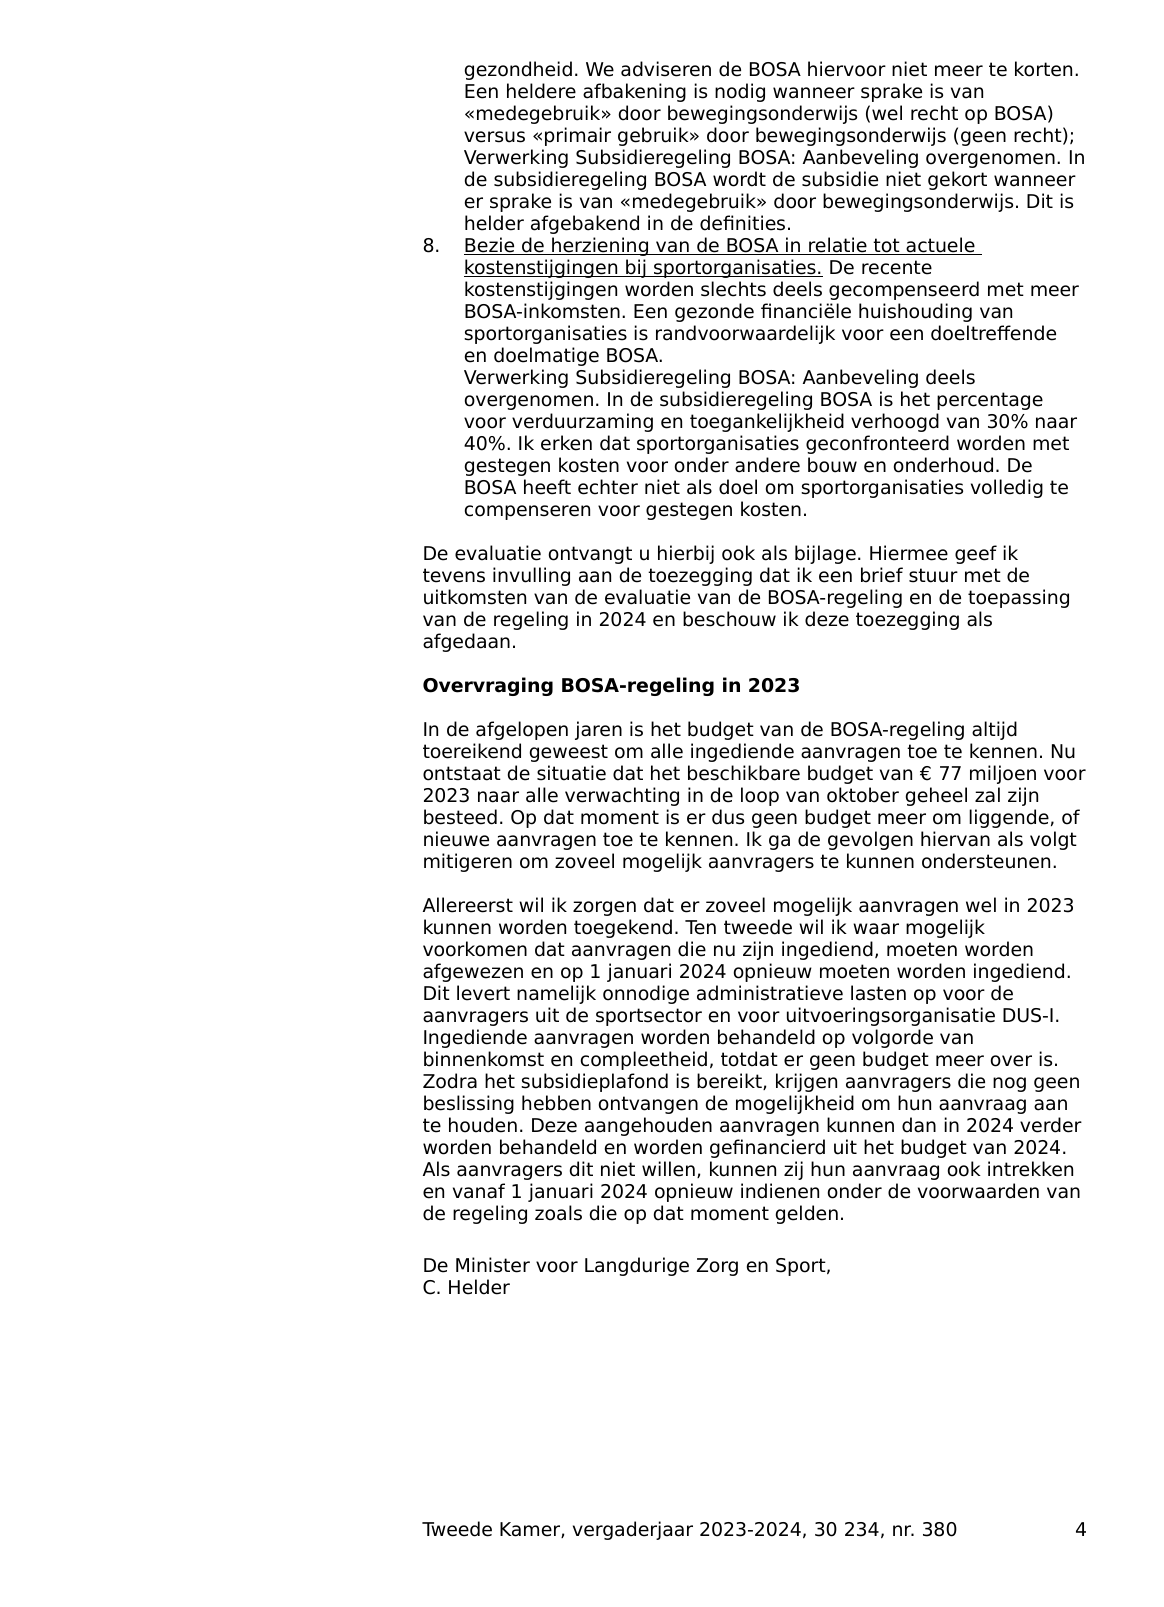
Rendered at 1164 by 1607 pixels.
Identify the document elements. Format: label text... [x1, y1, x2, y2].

text De Minister voor Langdurige Zorg en Sport, C. Helder [422, 1255, 1087, 1299]
text De evaluatie ontvangt u hierbij ook als bijlage. Hiermee geef ik tevens invulling aan de toezegging dat ik een brief stuur met de uitkomsten van de evaluatie van de BOSA-regeling en de toepassing van de regeling in 2024 en beschouw ik deze toezegging als afgedaan. [422, 543, 1087, 653]
text In de afgelopen jaren is het budget van de BOSA-regeling altijd toereikend geweest om alle ingediende aanvragen toe te kennen. Nu ontstaat de situatie dat het beschikbare budget van € 77 miljoen voor 2023 naar alle verwachting in de loop van oktober geheel zal zijn besteed. Op dat moment is er dus geen budget meer om liggende, of nieuwe aanvragen toe te kennen. Ik ga de gevolgen hiervan als volgt mitigeren om zoveel mogelijk aanvragers te kunnen ondersteunen. [422, 719, 1087, 873]
text 8. Bezie de herziening van de BOSA in relatie tot actuele kostenstijgingen bij sportorganisaties. De recente kostenstijgingen worden slechts deels gecompenseerd met meer BOSA-inkomsten. Een gezonde financiële huishouding van sportorganisaties is randvoorwaardelijk voor een doeltreffende en doelmatige BOSA. [422, 235, 1087, 367]
text Verwerking Subsidieregeling BOSA: Aanbeveling deels overgenomen. In de subsidieregeling BOSA is het percentage voor verduurzaming en toegankelijkheid verhoogd van 30% naar 40%. Ik erken dat sportorganisaties geconfronteerd worden met gestegen kosten voor onder andere bouw en onderhoud. De BOSA heeft echter niet als doel om sportorganisaties volledig te compenseren voor gestegen kosten. [464, 367, 1087, 521]
text gezondheid. We adviseren de BOSA hiervoor niet meer te korten. Een heldere afbakening is nodig wanneer sprake is van «medegebruik» door bewegingsonderwijs (wel recht op BOSA) versus «primair gebruik» door bewegingsonderwijs (geen recht); [422, 59, 1087, 147]
subtitle Overvraging BOSA-regeling in 2023 [422, 675, 1087, 697]
text Verwerking Subsidieregeling BOSA: Aanbeveling overgenomen. In de subsidieregeling BOSA wordt de subsidie niet gekort wanneer er sprake is van «medegebruik» door bewegingsonderwijs. Dit is helder afgebakend in de definities. [464, 147, 1087, 235]
text Allereerst wil ik zorgen dat er zoveel mogelijk aanvragen wel in 2023 kunnen worden toegekend. Ten tweede wil ik waar mogelijk voorkomen dat aanvragen die nu zijn ingediend, moeten worden afgewezen en op 1 januari 2024 opnieuw moeten worden ingediend. Dit levert namelijk onnodige administratieve lasten op voor de aanvragers uit de sportsector en voor uitvoeringsorganisatie DUS-I. Ingediende aanvragen worden behandeld op volgorde van binnenkomst en compleetheid, totdat er geen budget meer over is. Zodra het subsidieplafond is bereikt, krijgen aanvragers die nog geen beslissing hebben ontvangen de mogelijkheid om hun aanvraag aan te houden. Deze aangehouden aanvragen kunnen dan in 2024 verder worden behandeld en worden gefinancierd uit het budget van 2024. Als aanvragers dit niet willen, kunnen zij hun aanvraag ook intrekken en vanaf 1 januari 2024 opnieuw indienen onder de voorwaarden van de regeling zoals die op dat moment gelden. [422, 895, 1087, 1225]
